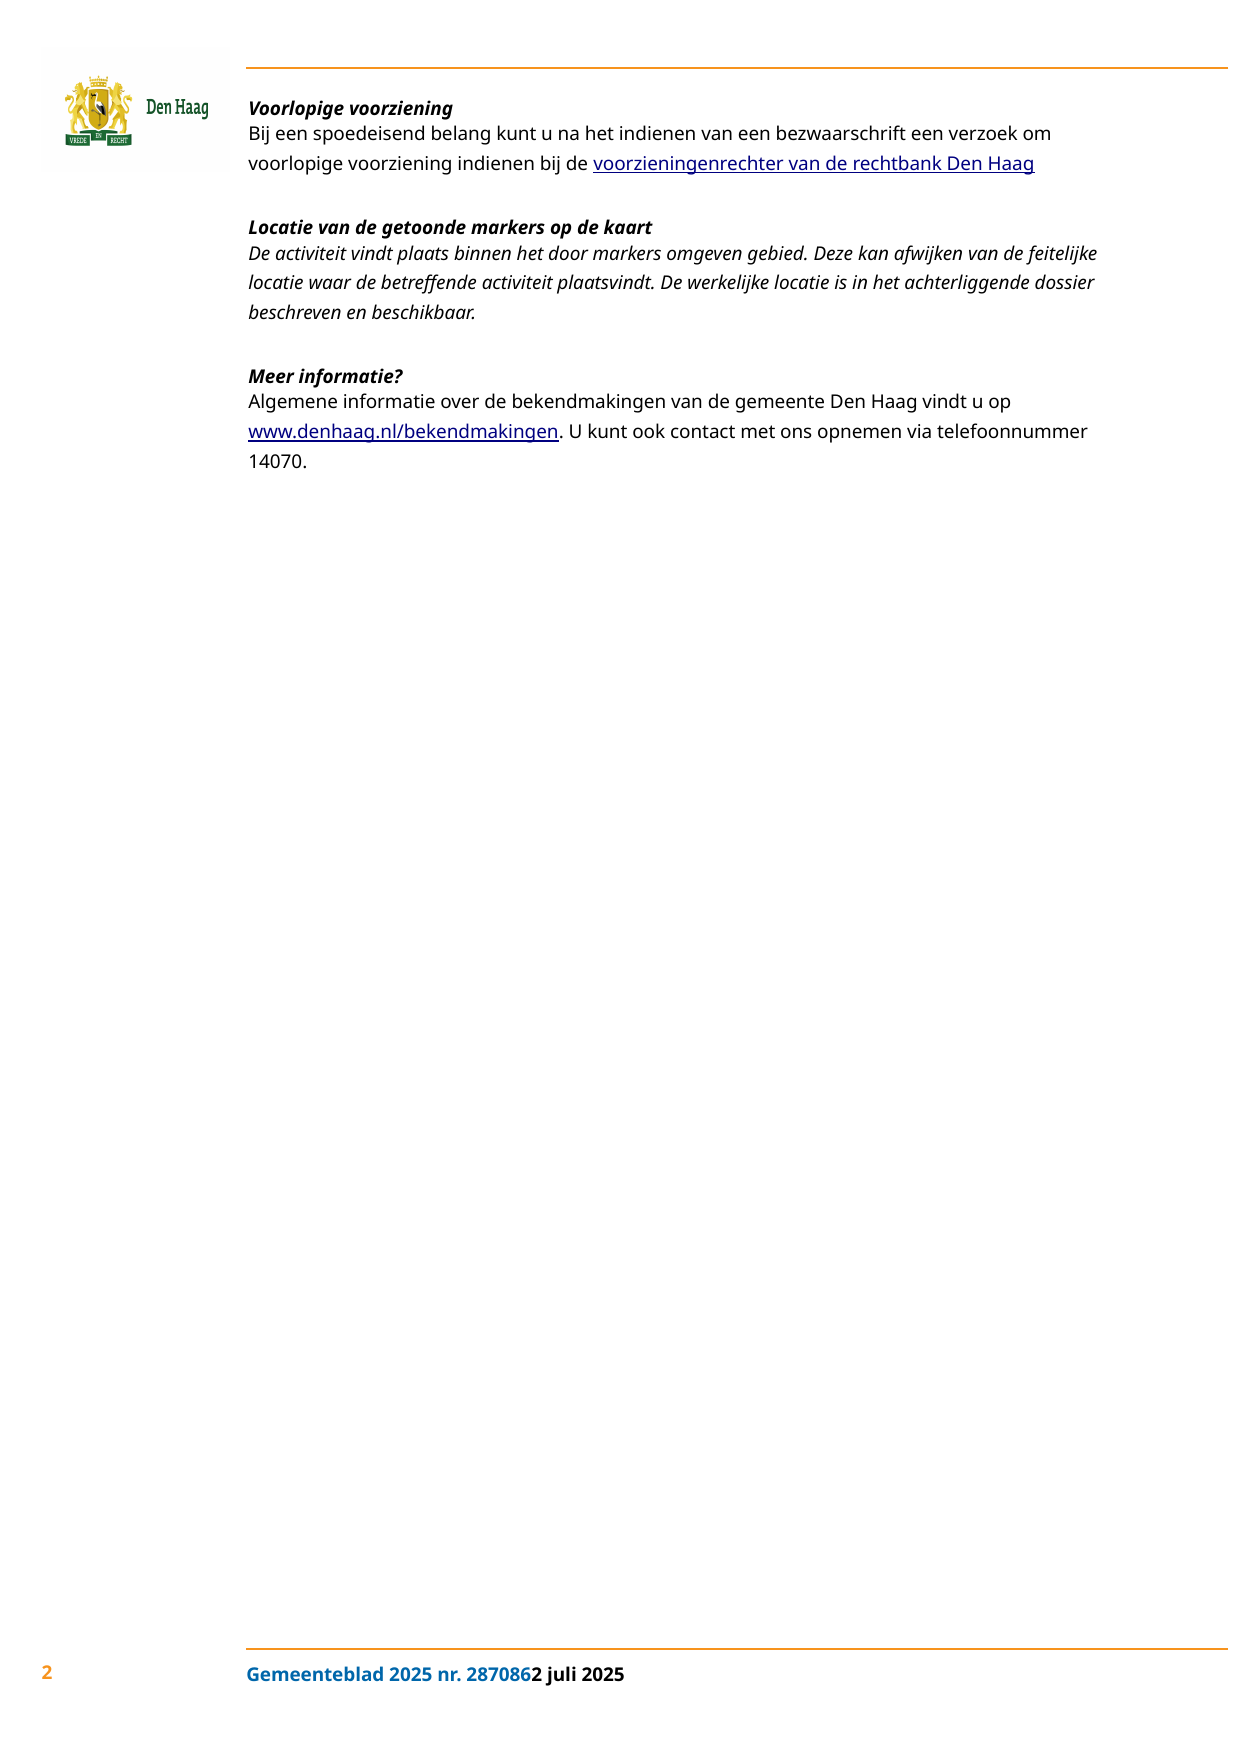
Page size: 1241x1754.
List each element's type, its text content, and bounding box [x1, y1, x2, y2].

text Locatie van de getoonde markers op de kaart [248, 214, 1152, 240]
picture [41, 47, 231, 172]
text Bij een spoedeisend belang kunt u na het indienen van een bezwaarschrift een verzoek om voorlopige voorziening indienen bij de voorzieningenrechter van de rechtbank Den Haag [248, 121, 1152, 176]
text Meer informatie? [248, 363, 1152, 389]
text De activiteit vindt plaats binnen het door markers omgeven gebied. Deze kan afwijken van de feitelijke locatie waar de betreffende activiteit plaatsvindt. De werkelijke locatie is in het achterliggende dossier beschreven en beschikbaar. [248, 240, 1152, 325]
text Voorlopige voorziening [248, 95, 1152, 121]
text Algemene informatie over de bekendmakingen van de gemeente Den Haag vindt u op www.denhaag.nl/bekendmakingen. U kunt ook contact met ons opnemen via telefoonnummer 14070. [248, 389, 1152, 473]
